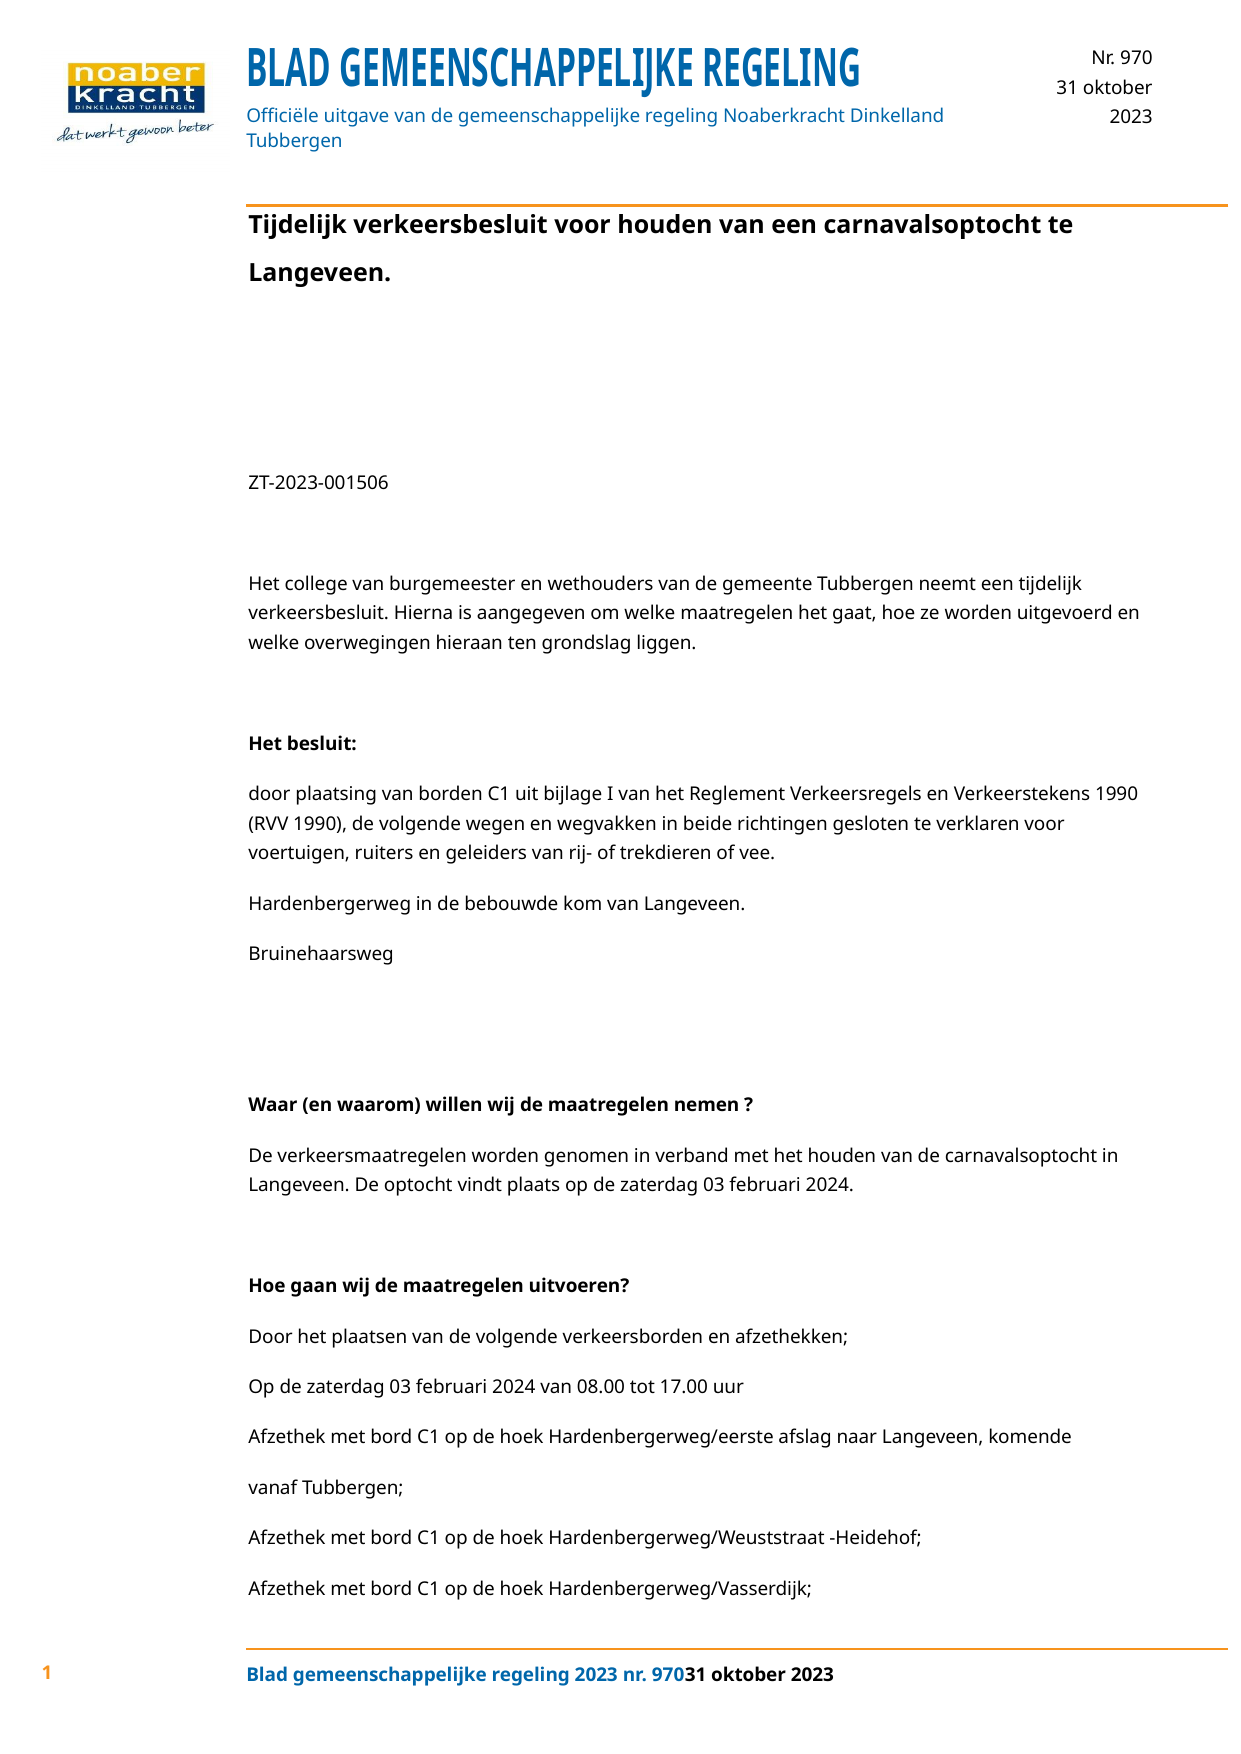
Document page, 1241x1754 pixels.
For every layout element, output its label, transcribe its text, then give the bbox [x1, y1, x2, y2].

text Het besluit: [248, 730, 1152, 756]
text Afzethek met bord C1 op de hoek Hardenbergerweg/Vasserdijk; [248, 1575, 1152, 1601]
text Waar (en waarom) willen wij de maatregelen nemen ? [248, 1092, 1152, 1117]
text Tijdelijk verkeersbesluit voor houden van een carnavalsoptocht te Langeveen. [248, 207, 1152, 288]
text Hoe gaan wij de maatregelen uitvoeren? [248, 1272, 1152, 1298]
text Afzethek met bord C1 op de hoek Hardenbergerweg/Weuststraat -Heidehof; [248, 1524, 1152, 1550]
text De verkeersmaatregelen worden genomen in verband met het houden van de carnavalsoptocht in Langeveen. De optocht vindt plaats op de zaterdag 03 februari 2024. [248, 1142, 1152, 1197]
text Hardenbergerweg in de bebouwde kom van Langeveen. [248, 890, 1152, 916]
text Het college van burgemeester en wethouders van de gemeente Tubbergen neemt een tijdelijk verkeersbesluit. Hierna is aangegeven om welke maatregelen het gaat, hoe ze worden uitgevoerd en welke overwegingen hieraan ten grondslag liggen. [248, 570, 1152, 655]
text Afzethek met bord C1 op de hoek Hardenbergerweg/eerste afslag naar Langeveen, komende [248, 1424, 1152, 1449]
text Op de zaterdag 03 februari 2024 van 08.00 tot 17.00 uur [248, 1373, 1152, 1399]
text vanaf Tubbergen; [248, 1474, 1152, 1500]
text door plaatsing van borden C1 uit bijlage I van het Reglement Verkeersregels en Verkeerstekens 1990 (RVV 1990), de volgende wegen en wegvakken in beide richtingen gesloten te verklaren voor voertuigen, ruiters en geleiders van rij- of trekdieren of vee. [248, 780, 1152, 865]
text Door het plaatsen van de volgende verkeersborden en afzethekken; [248, 1323, 1152, 1349]
picture [41, 47, 231, 172]
text Bruinehaarsweg [248, 940, 1152, 966]
text ZT-2023-001506 [248, 469, 1152, 495]
